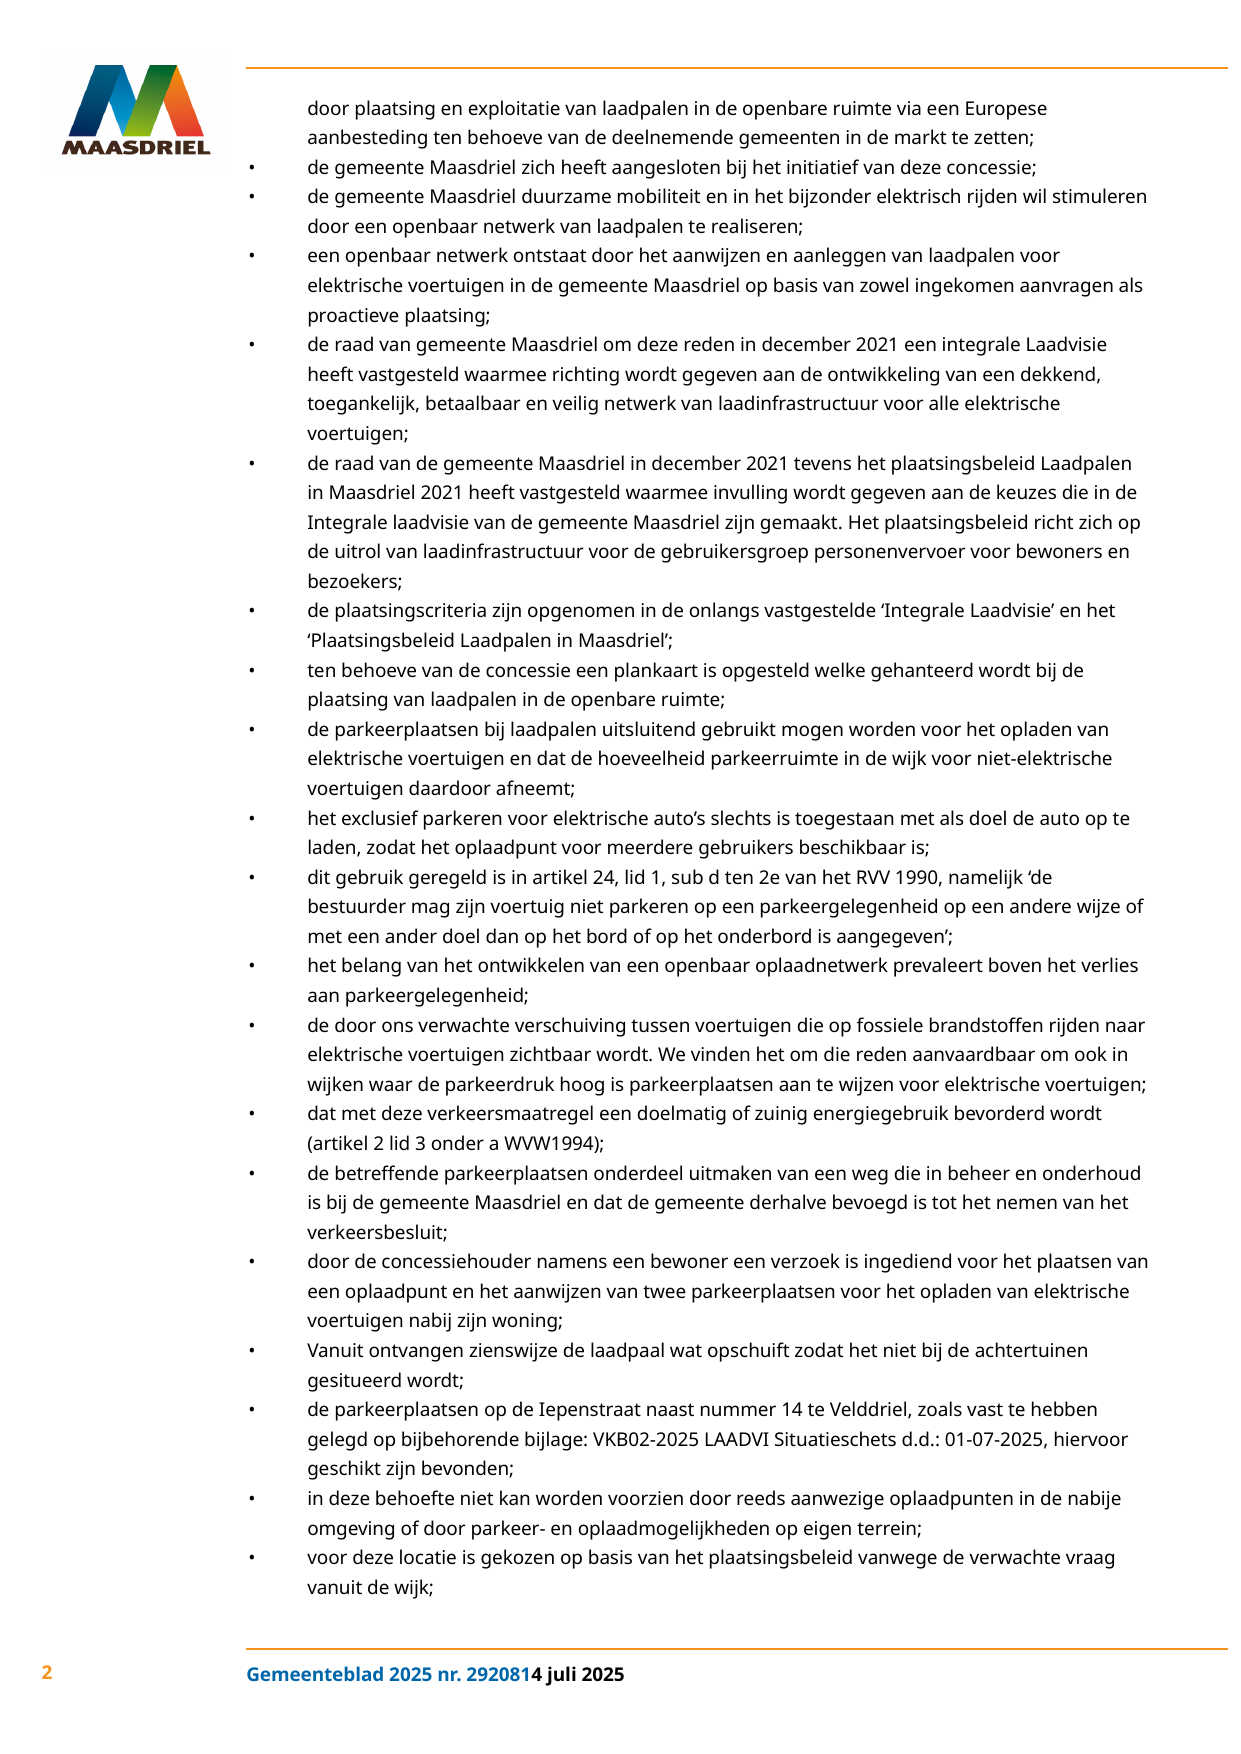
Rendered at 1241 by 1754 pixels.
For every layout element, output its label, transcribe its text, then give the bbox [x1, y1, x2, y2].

list de gemeente Maasdriel zich heeft aangesloten bij het initiatief van deze concessie; [248, 154, 1152, 180]
list de parkeerplaatsen op de Iepenstraat naast nummer 14 te Velddriel, zoals vast te hebben gelegd op bijbehorende bijlage: VKB02-2025 LAADVI Situatieschets d.d.: 01-07-2025, hiervoor geschikt zijn bevonden; [248, 1396, 1152, 1481]
list het exclusief parkeren voor elektrische auto’s slechts is toegestaan met als doel de auto op te laden, zodat het oplaadpunt voor meerdere gebruikers beschikbaar is; [248, 805, 1152, 860]
list de parkeerplaatsen bij laadpalen uitsluitend gebruikt mogen worden voor het opladen van elektrische voertuigen en dat de hoeveelheid parkeerruimte in de wijk voor niet-elektrische voertuigen daardoor afneemt; [248, 716, 1152, 801]
list de gemeente Maasdriel duurzame mobiliteit en in het bijzonder elektrisch rijden wil stimuleren door een openbaar netwerk van laadpalen te realiseren; [248, 183, 1152, 239]
list de plaatsingscriteria zijn opgenomen in de onlangs vastgestelde ‘Integrale Laadvisie’ en het ‘Plaatsingsbeleid Laadpalen in Maasdriel’; [248, 598, 1152, 653]
list ten behoeve van de concessie een plankaart is opgesteld welke gehanteerd wordt bij de plaatsing van laadpalen in de openbare ruimte; [248, 657, 1152, 712]
list dat met deze verkeersmaatregel een doelmatig of zuinig energiegebruik bevorderd wordt (artikel 2 lid 3 onder a WVW1994); [248, 1101, 1152, 1156]
list dit gebruik geregeld is in artikel 24, lid 1, sub d ten 2e van het RVV 1990, namelijk ‘de bestuurder mag zijn voertuig niet parkeren op een parkeergelegenheid op een andere wijze of met een ander doel dan op het bord of op het onderbord is aangegeven’; [248, 864, 1152, 949]
list het belang van het ontwikkelen van een openbaar oplaadnetwerk prevaleert boven het verlies aan parkeergelegenheid; [248, 953, 1152, 1008]
list een openbaar netwerk ontstaat door het aanwijzen en aanleggen van laadpalen voor elektrische voertuigen in de gemeente Maasdriel op basis van zowel ingekomen aanvragen als proactieve plaatsing; [248, 243, 1152, 328]
list de raad van de gemeente Maasdriel in december 2021 tevens het plaatsingsbeleid Laadpalen in Maasdriel 2021 heeft vastgesteld waarmee invulling wordt gegeven aan de keuzes die in de Integrale laadvisie van de gemeente Maasdriel zijn gemaakt. Het plaatsingsbeleid richt zich op de uitrol van laadinfrastructuur voor de gebruikersgroep personenvervoer voor bewoners en bezoekers; [248, 450, 1152, 594]
list Vanuit ontvangen zienswijze de laadpaal wat opschuift zodat het niet bij de achtertuinen gesitueerd wordt; [248, 1337, 1152, 1393]
list in deze behoefte niet kan worden voorzien door reeds aanwezige oplaadpunten in de nabije omgeving of door parkeer- en oplaadmogelijkheden op eigen terrein; [248, 1485, 1152, 1541]
picture [41, 47, 231, 172]
list de betreffende parkeerplaatsen onderdeel uitmaken van een weg die in beheer en onderhoud is bij de gemeente Maasdriel en dat de gemeente derhalve bevoegd is tot het nemen van het verkeersbesluit; [248, 1160, 1152, 1245]
list door de concessiehouder namens een bewoner een verzoek is ingediend voor het plaatsen van een oplaadpunt en het aanwijzen van twee parkeerplaatsen voor het opladen van elektrische voertuigen nabij zijn woning; [248, 1248, 1152, 1333]
list de door ons verwachte verschuiving tussen voertuigen die op fossiele brandstoffen rijden naar elektrische voertuigen zichtbaar wordt. We vinden het om die reden aanvaardbaar om ook in wijken waar de parkeerdruk hoog is parkeerplaatsen aan te wijzen voor elektrische voertuigen; [248, 1012, 1152, 1097]
list voor deze locatie is gekozen op basis van het plaatsingsbeleid vanwege de verwachte vraag vanuit de wijk; [248, 1544, 1152, 1600]
list door plaatsing en exploitatie van laadpalen in de openbare ruimte via een Europese aanbesteding ten behoeve van de deelnemende gemeenten in de markt te zetten; [248, 95, 1152, 150]
list de raad van gemeente Maasdriel om deze reden in december 2021 een integrale Laadvisie heeft vastgesteld waarmee richting wordt gegeven aan de ontwikkeling van een dekkend, toegankelijk, betaalbaar en veilig netwerk van laadinfrastructuur voor alle elektrische voertuigen; [248, 331, 1152, 446]
